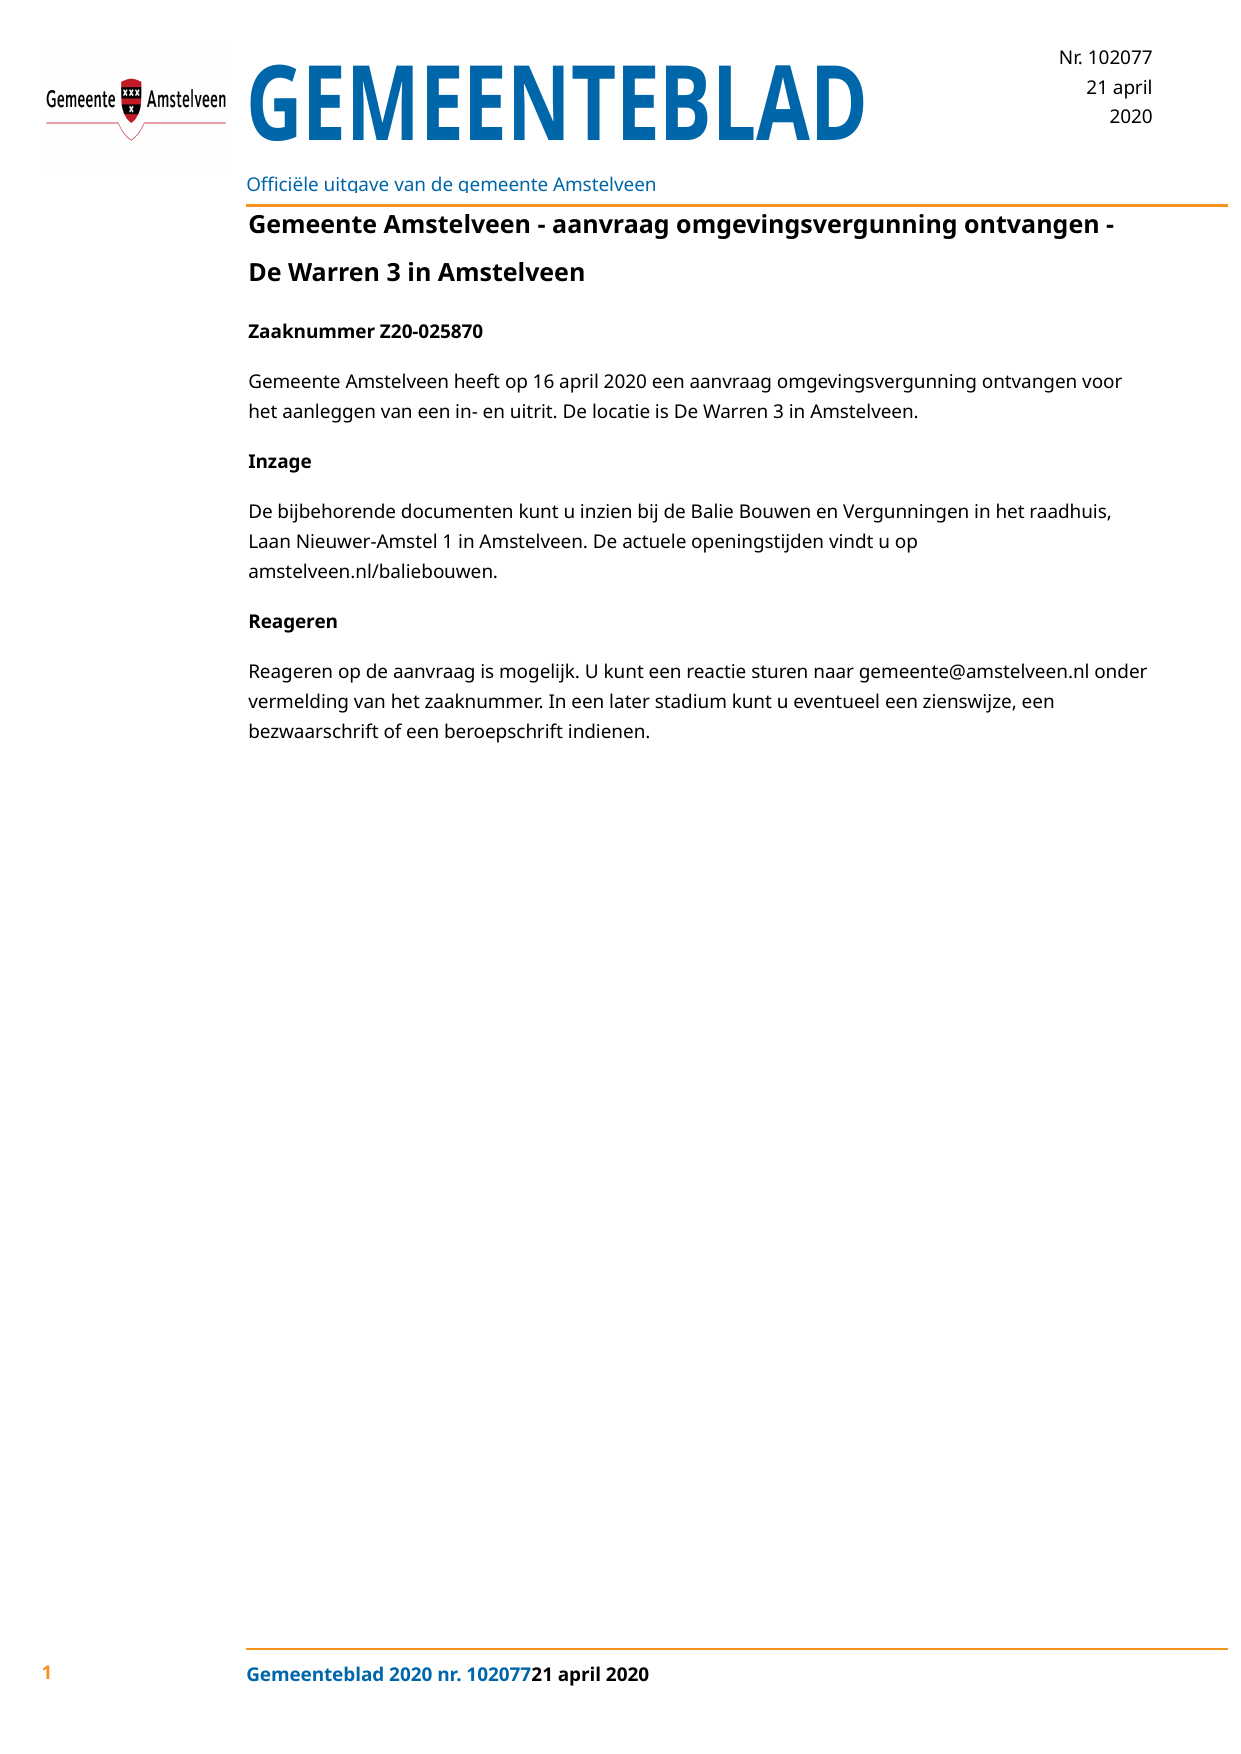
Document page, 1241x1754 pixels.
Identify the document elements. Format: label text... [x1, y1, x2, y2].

text Gemeente Amstelveen heeft op 16 april 2020 een aanvraag omgevingsvergunning ontvangen voor het aanleggen van een in- en uitrit. De locatie is De Warren 3 in Amstelveen. [248, 368, 1152, 424]
text Reageren op de aanvraag is mogelijk. U kunt een reactie sturen naar gemeente@amstelveen.nl onder vermelding van het zaaknummer. In een later stadium kunt u eventueel een zienswijze, een bezwaarschrift of een beroepschrift indienen. [248, 659, 1152, 744]
text De bijbehorende documenten kunt u inzien bij de Balie Bouwen en Vergunningen in het raadhuis, Laan Nieuwer-Amstel 1 in Amstelveen. De actuele openingstijden vindt u op amstelveen.nl/baliebouwen. [248, 499, 1152, 584]
text Gemeente Amstelveen - aanvraag omgevingsvergunning ontvangen - De Warren 3 in Amstelveen [248, 207, 1152, 288]
picture [41, 47, 231, 172]
text Reageren [248, 608, 1152, 634]
text Inzage [248, 448, 1152, 474]
text Zaaknummer Z20-025870 [248, 318, 1152, 344]
